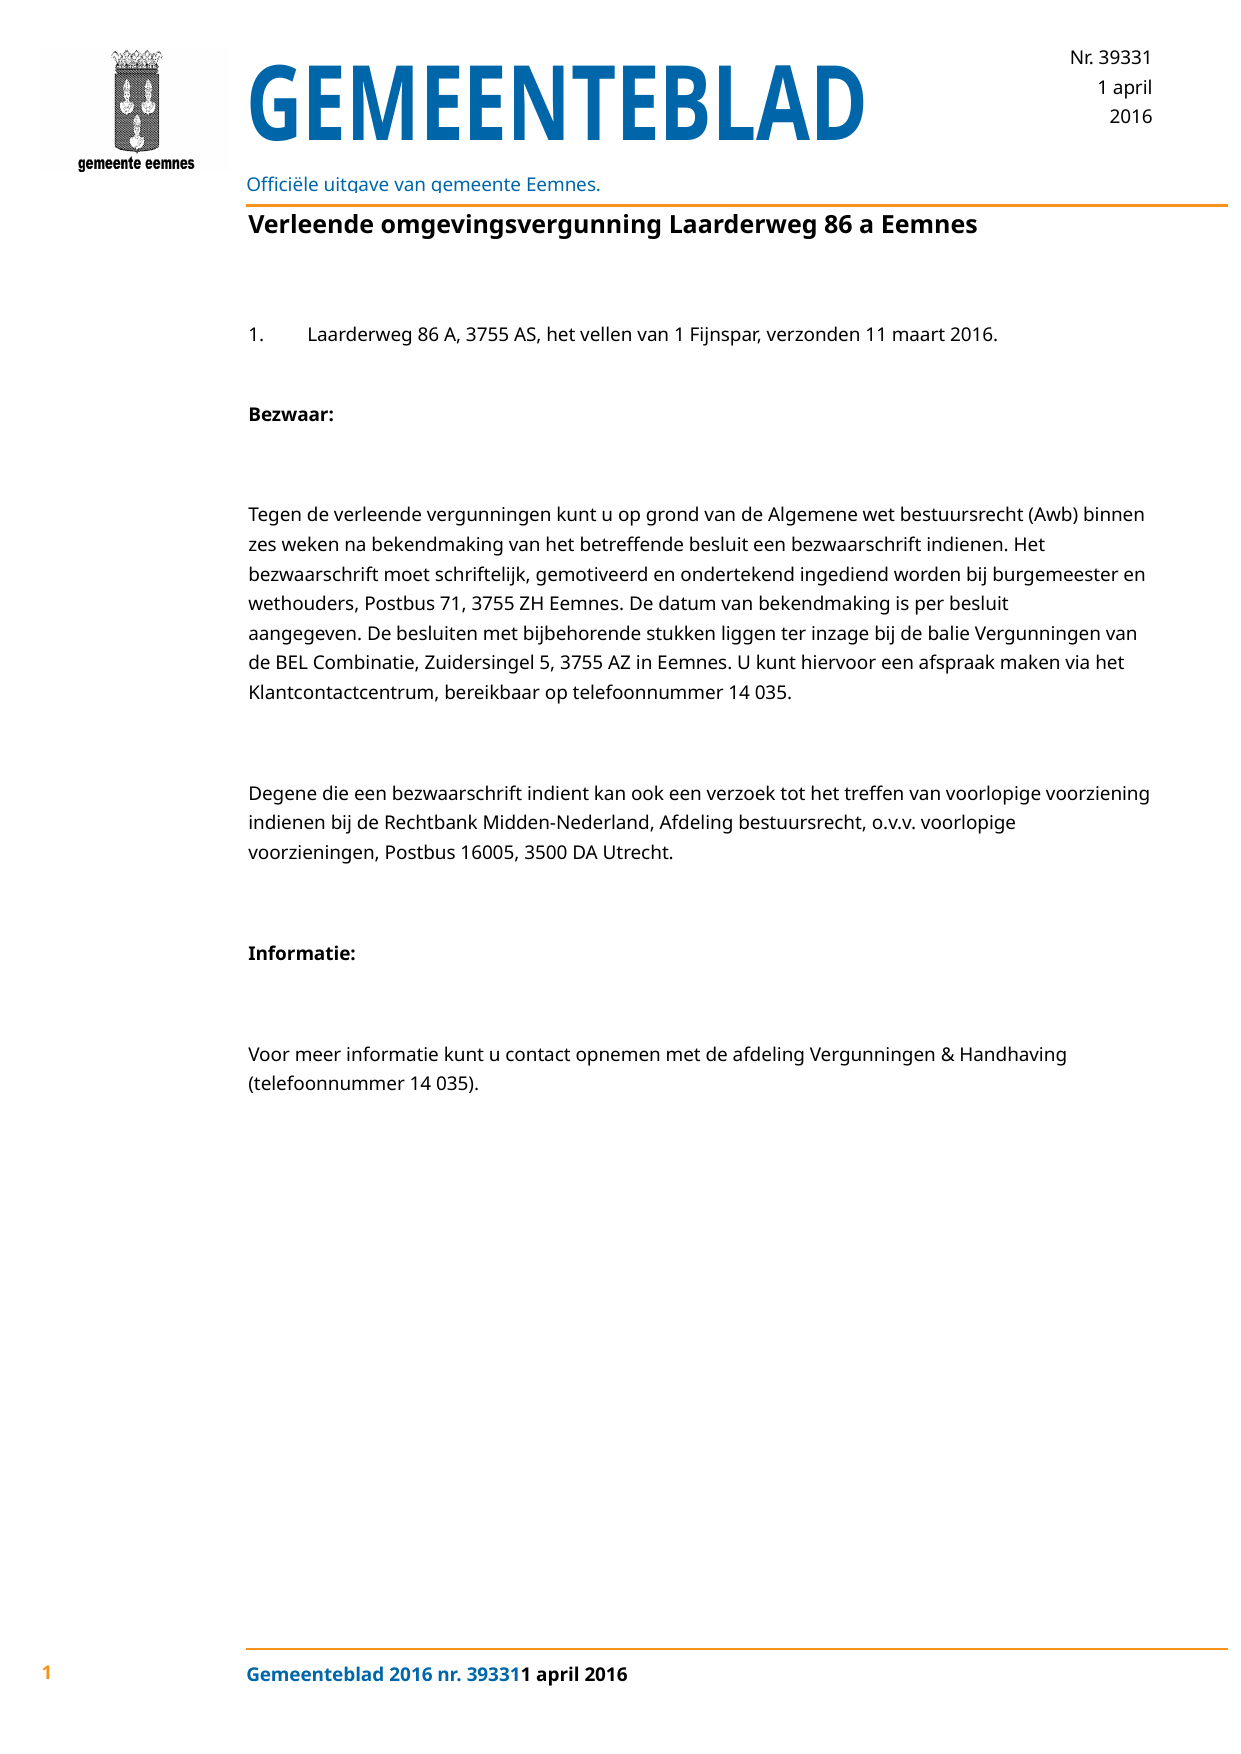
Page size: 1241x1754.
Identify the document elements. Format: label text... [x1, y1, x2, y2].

text Voor meer informatie kunt u contact opnemen met de afdeling Vergunningen & Handhaving (telefoonnummer 14 035). [248, 1041, 1152, 1096]
text Tegen de verleende vergunningen kunt u op grond van de Algemene wet bestuursrecht (Awb) binnen zes weken na bekendmaking van het betreffende besluit een bezwaarschrift indienen. Het bezwaarschrift moet schriftelijk, gemotiveerd en ondertekend ingediend worden bij burgemeester en wethouders, Postbus 71, 3755 ZH Eemnes. De datum van bekendmaking is per besluit aangegeven. De besluiten met bijbehorende stukken liggen ter inzage bij de balie Vergunningen van de BEL Combinatie, Zuidersingel 5, 3755 AZ in Eemnes. U kunt hiervoor een afspraak maken via het Klantcontactcentrum, bereikbaar op telefoonnummer 14 035. [248, 502, 1152, 705]
picture [41, 47, 231, 172]
text Degene die een bezwaarschrift indient kan ook een verzoek tot het treffen van voorlopige voorziening indienen bij de Rechtbank Midden-Nederland, Afdeling bestuursrecht, o.v.v. voorlopige voorzieningen, Postbus 16005, 3500 DA Utrecht. [248, 780, 1152, 865]
text Bezwaar: [248, 401, 1152, 426]
text Informatie: [248, 940, 1152, 966]
text Verleende omgevingsvergunning Laarderweg 86 a Eemnes [248, 207, 1152, 241]
list Laarderweg 86 A, 3755 AS, het vellen van 1 Fijnspar, verzonden 11 maart 2016. [248, 321, 1152, 346]
